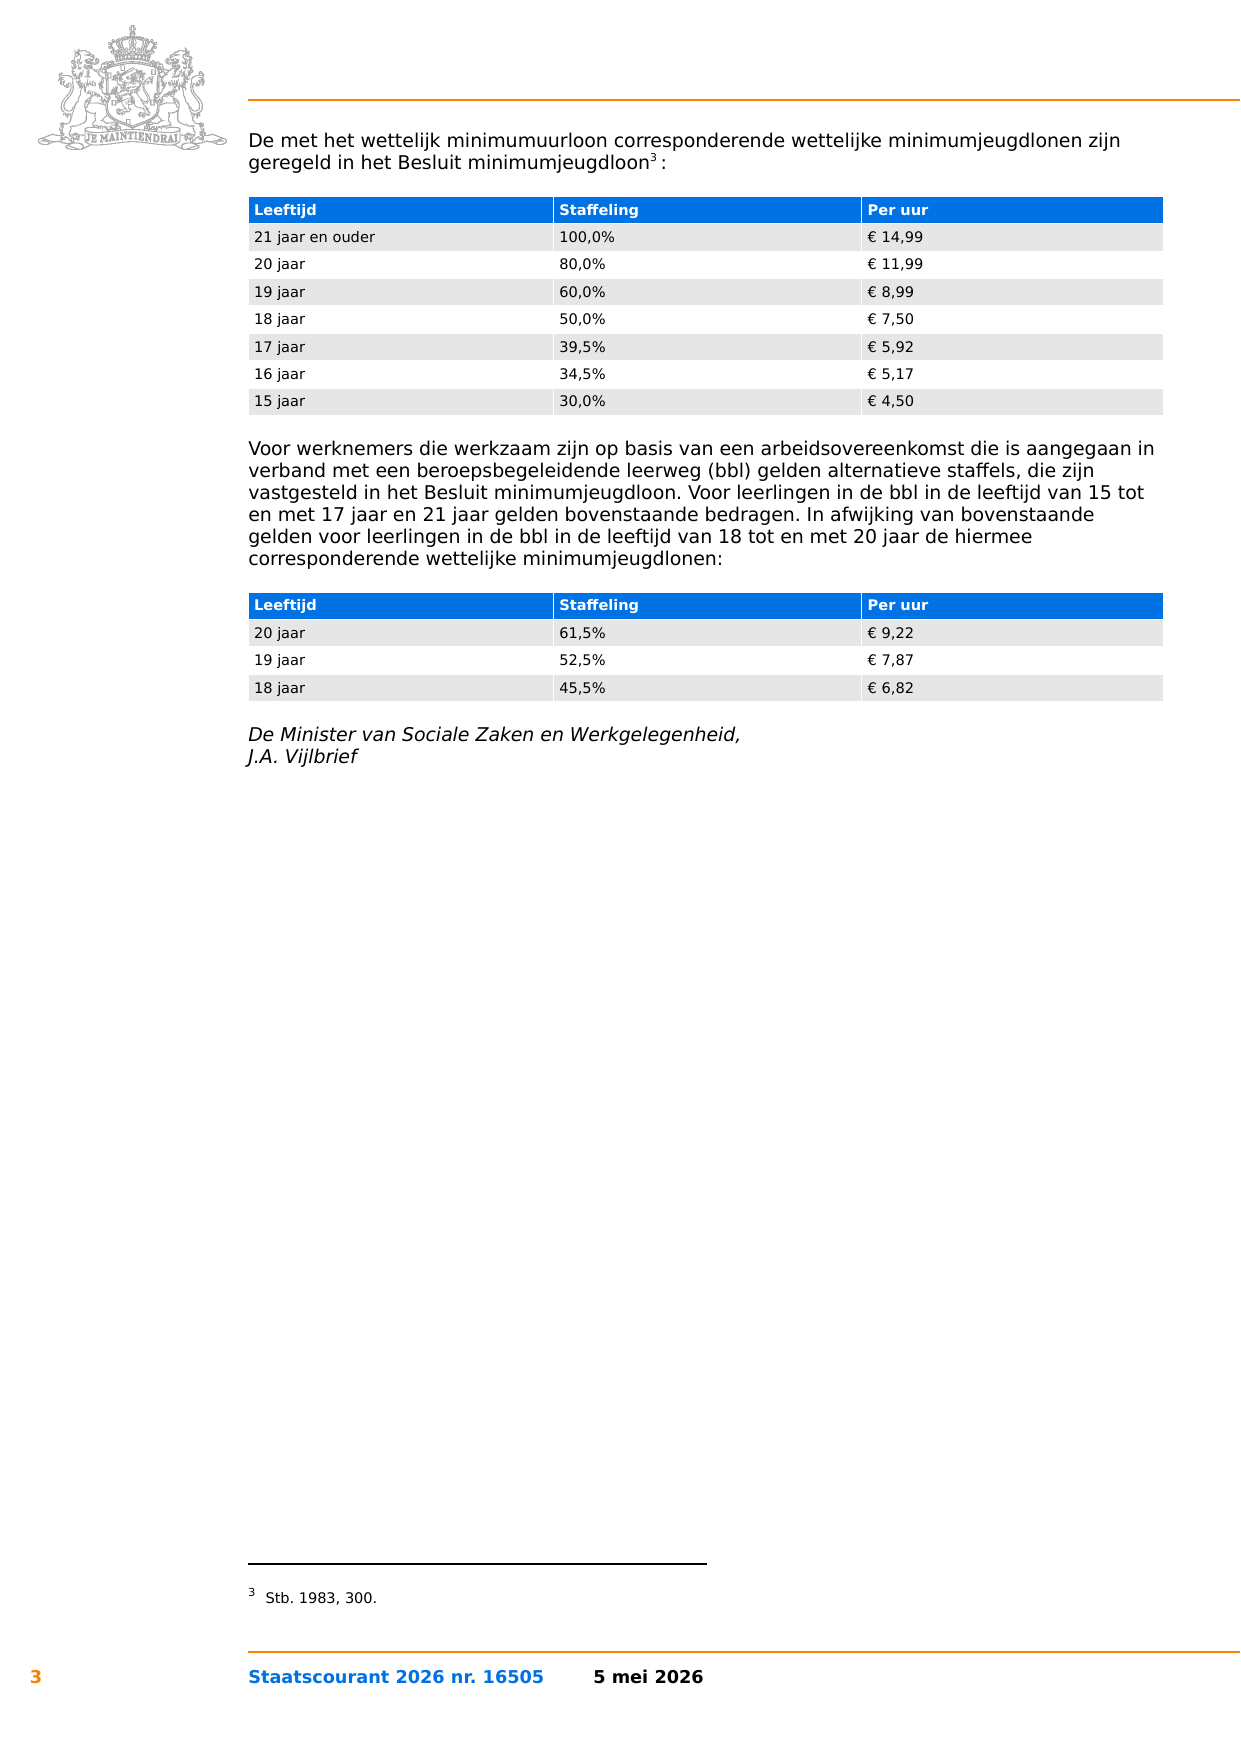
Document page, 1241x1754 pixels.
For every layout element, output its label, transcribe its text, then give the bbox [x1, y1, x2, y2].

table_cell € 5,17 [862, 361, 1163, 387]
table_cell 34,5% [554, 361, 861, 387]
table_cell € 4,50 [862, 389, 1163, 415]
picture [38, 25, 227, 150]
table_cell 16 jaar [249, 361, 553, 387]
table_cell € 11,99 [862, 252, 1163, 278]
table_cell 18 jaar [249, 306, 553, 333]
text Voor werknemers die werkzaam zijn op basis van een arbeidsovereenkomst die is aangegaan in verband met een beroepsbegeleidende leerweg (bbl) gelden alternatieve staffels, die zijn vastgesteld in het Besluit minimumjeugdloon. Voor leerlingen in de bbl in de leeftijd van 15 tot en met 17 jaar en 21 jaar gelden bovenstaande bedragen. In afwijking van bovenstaande gelden voor leerlingen in de bbl in de leeftijd van 18 tot en met 20 jaar de hiermee corresponderende wettelijke minimumjeugdlonen: [248, 438, 1163, 570]
table_cell € 14,99 [862, 224, 1163, 251]
table_cell 18 jaar [249, 675, 553, 701]
table_cell 17 jaar [249, 334, 553, 360]
table_cell 30,0% [554, 389, 861, 415]
table_header Leeftijd [249, 197, 553, 223]
table_header Per uur [862, 593, 1163, 619]
table_cell 61,5% [554, 620, 861, 646]
table_cell € 7,50 [862, 306, 1163, 333]
table_cell € 5,92 [862, 334, 1163, 360]
table_cell 15 jaar [249, 389, 553, 415]
table_cell 39,5% [554, 334, 861, 360]
text De met het wettelijk minimumuurloon corresponderende wettelijke minimumjeugdlonen zijn geregeld in het Besluit minimumjeugdloon: [248, 130, 1163, 174]
table_cell 19 jaar [249, 279, 553, 305]
table_cell 52,5% [554, 648, 861, 674]
table_header Per uur [862, 197, 1163, 223]
table_cell € 8,99 [862, 279, 1163, 305]
table_header Staffeling [554, 593, 861, 619]
table_cell 20 jaar [249, 620, 553, 646]
table_cell 50,0% [554, 306, 861, 333]
table_header Leeftijd [249, 593, 553, 619]
table_cell 19 jaar [249, 648, 553, 674]
text Stb. 1983, 300. [248, 1586, 1163, 1608]
table_cell € 7,87 [862, 648, 1163, 674]
table_cell € 6,82 [862, 675, 1163, 701]
text De Minister van Sociale Zaken en Werkgelegenheid, J.A. Vijlbrief [248, 724, 1163, 768]
table_cell 45,5% [554, 675, 861, 701]
table_header Staffeling [554, 197, 861, 223]
table_cell 20 jaar [249, 252, 553, 278]
table_cell 100,0% [554, 224, 861, 251]
table_cell 60,0% [554, 279, 861, 305]
table_cell 21 jaar en ouder [249, 224, 553, 251]
table_cell € 9,22 [862, 620, 1163, 646]
table_cell 80,0% [554, 252, 861, 278]
